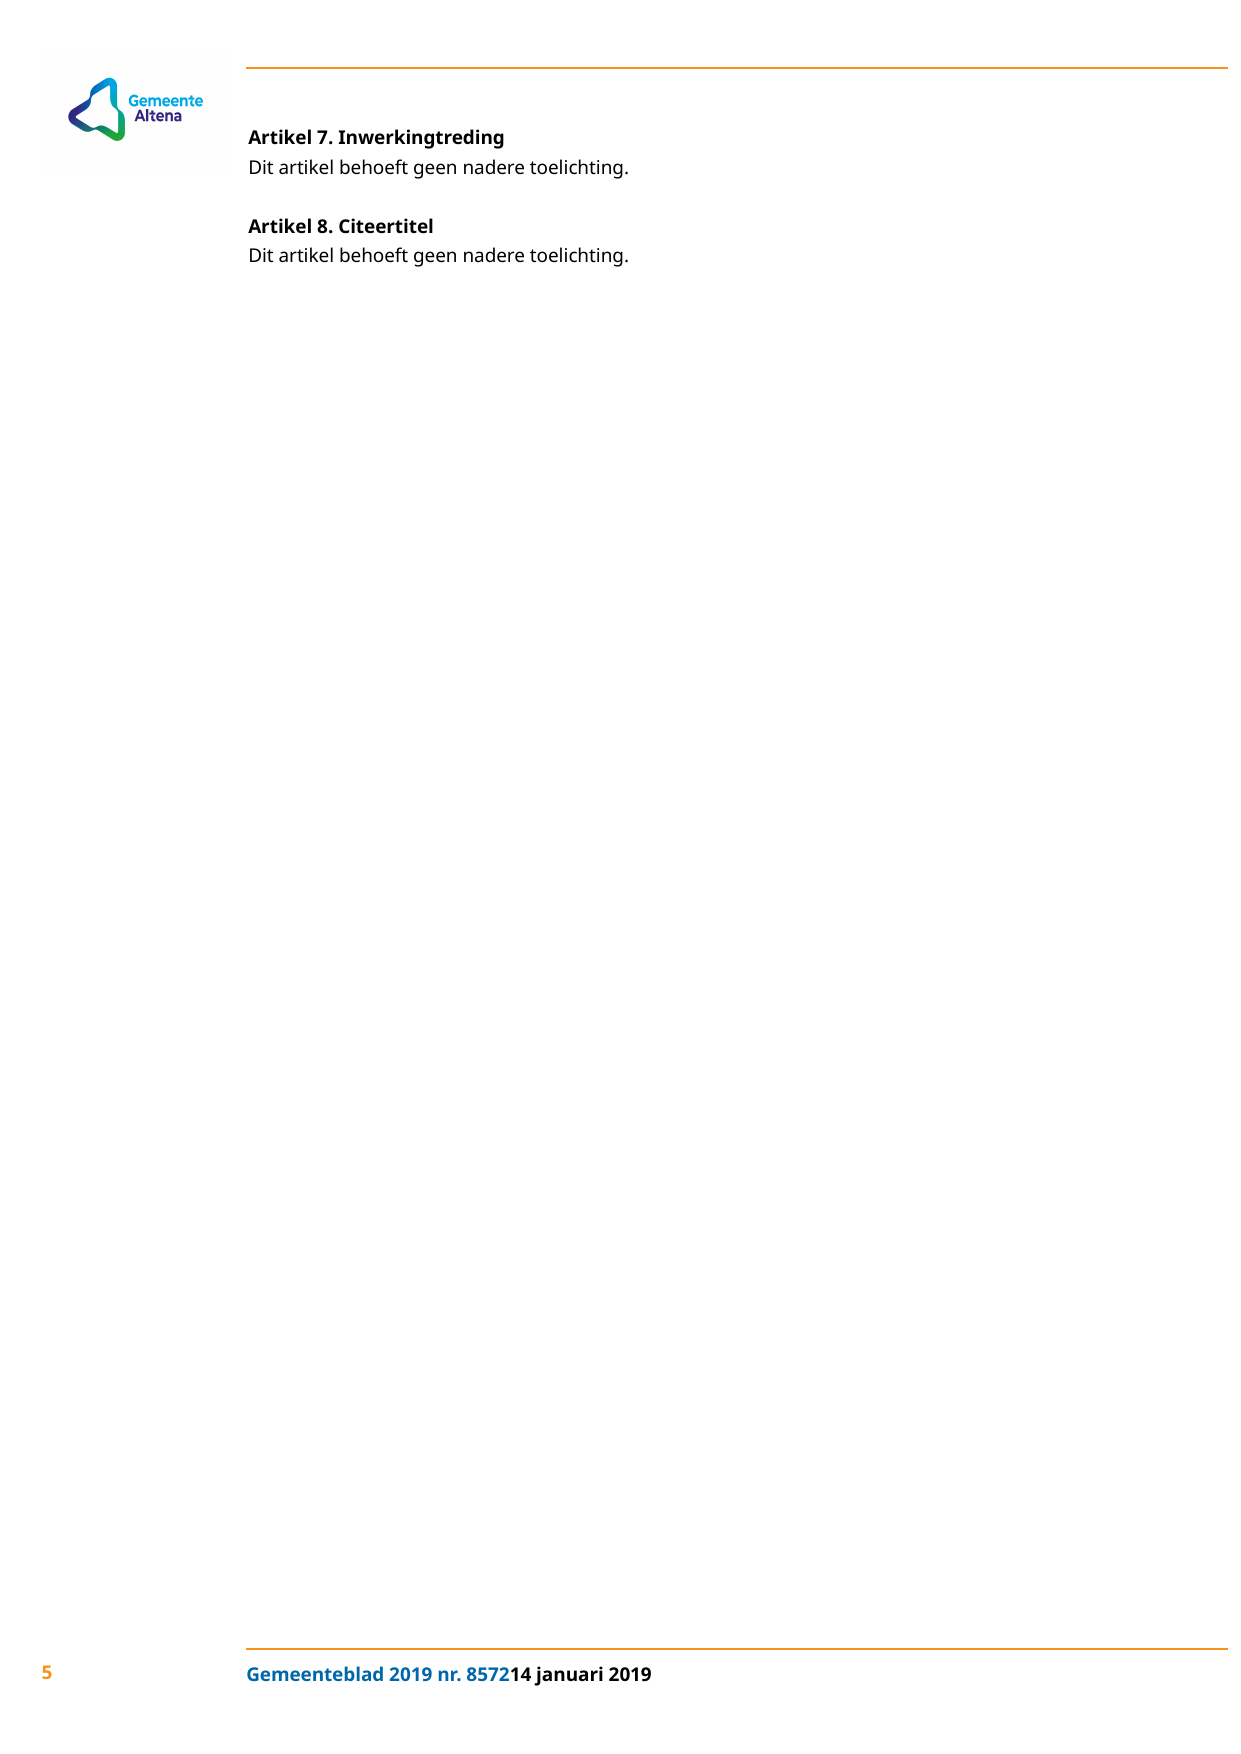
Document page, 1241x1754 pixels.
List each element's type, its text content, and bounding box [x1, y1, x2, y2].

text Artikel 7. Inwerkingtreding [248, 124, 1152, 150]
text Artikel 8. Citeertitel [248, 213, 1152, 239]
text Dit artikel behoeft geen nadere toelichting. [248, 154, 1152, 180]
picture [41, 47, 231, 172]
text Dit artikel behoeft geen nadere toelichting. [248, 243, 1152, 268]
